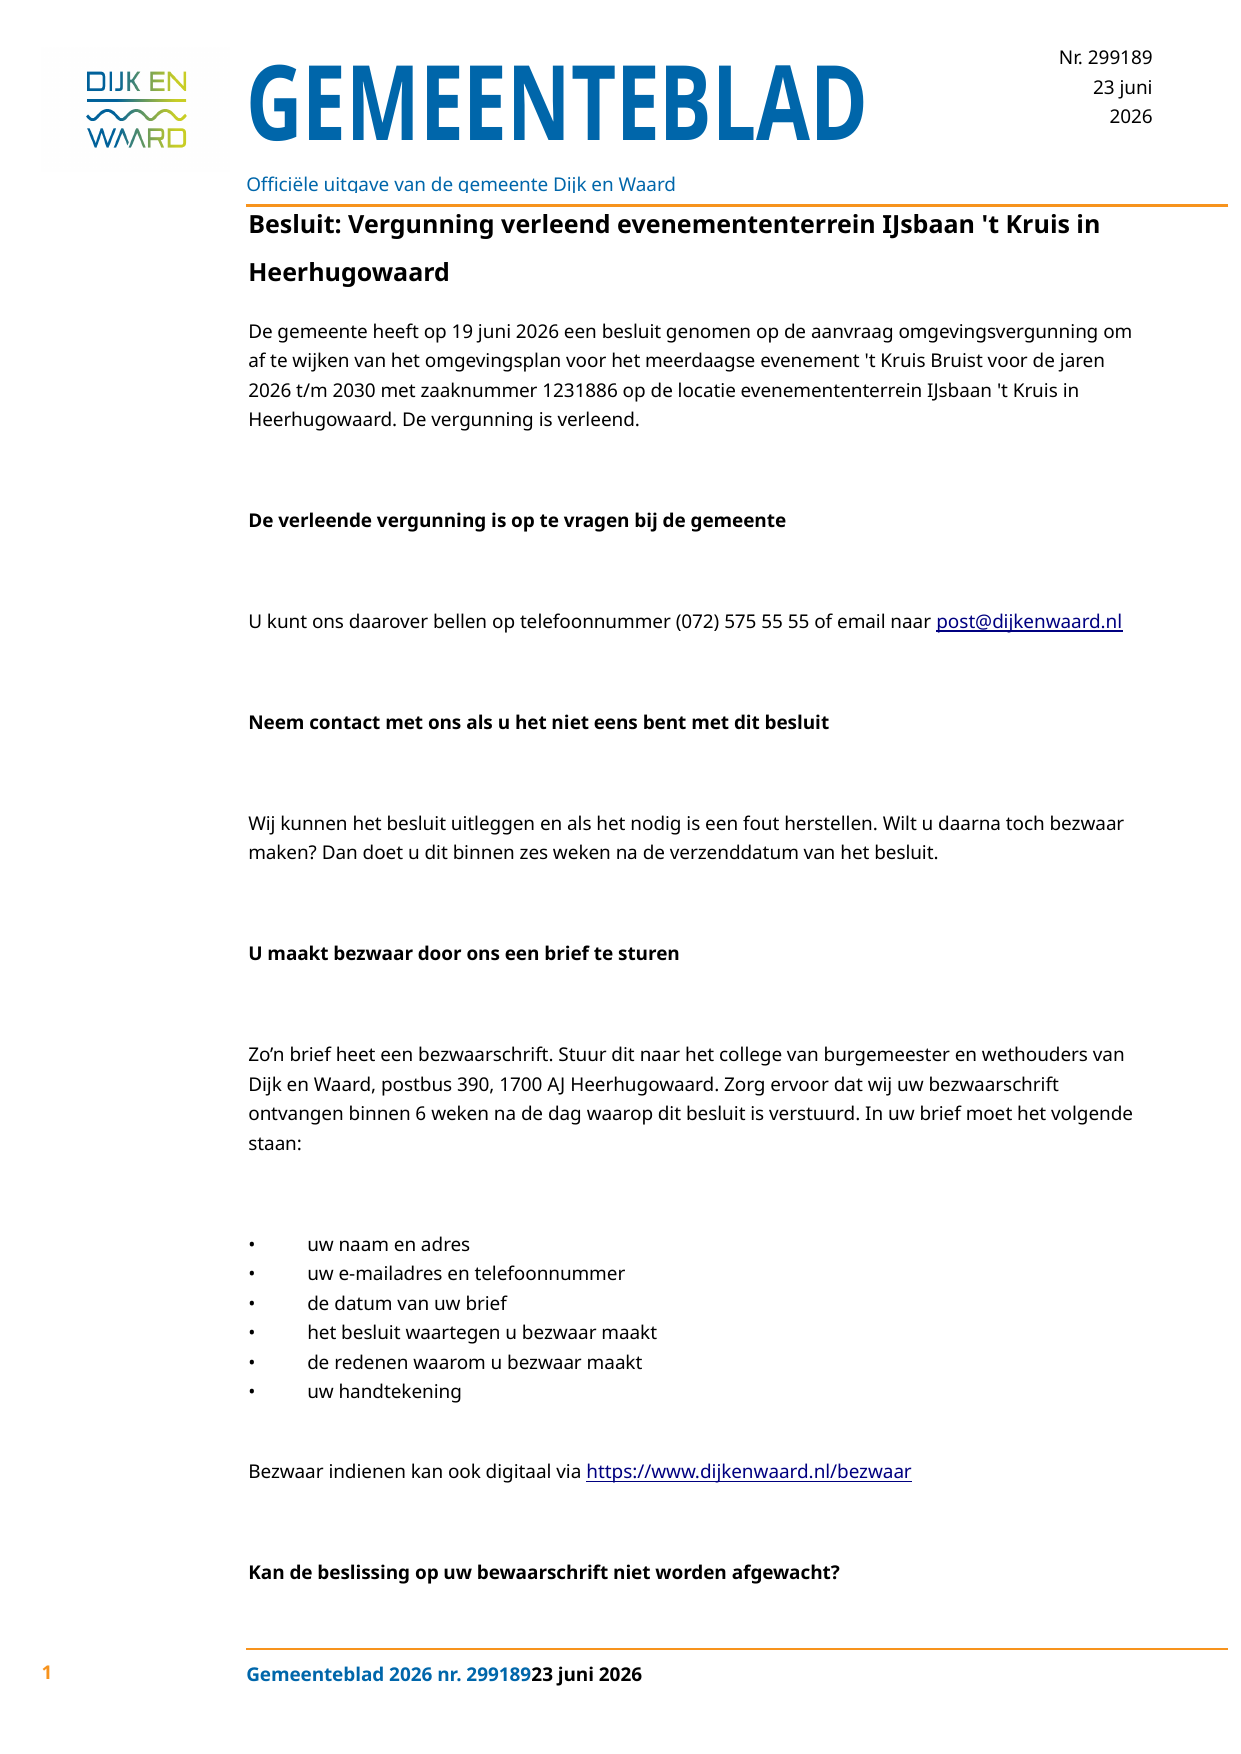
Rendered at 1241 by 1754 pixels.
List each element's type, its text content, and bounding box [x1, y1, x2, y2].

text De verleende vergunning is op te vragen bij de gemeente [248, 507, 1152, 533]
text Zo’n brief heet een bezwaarschrift. Stuur dit naar het college van burgemeester en wethouders van Dijk en Waard, postbus 390, 1700 AJ Heerhugowaard. Zorg ervoor dat wij uw bezwaarschrift ontvangen binnen 6 weken na de dag waarop dit besluit is verstuurd. In uw brief moet het volgende staan: [248, 1041, 1152, 1156]
list de redenen waarom u bezwaar maakt [248, 1349, 1152, 1375]
picture [41, 47, 231, 172]
text Neem contact met ons als u het niet eens bent met dit besluit [248, 709, 1152, 735]
text U kunt ons daarover bellen op telefoonnummer (072) 575 55 55 of email naar post@dijkenwaard.nl [248, 608, 1152, 634]
list uw e-mailadres en telefoonnummer [248, 1260, 1152, 1286]
text U maakt bezwaar door ons een brief te sturen [248, 940, 1152, 966]
list het besluit waartegen u bezwaar maakt [248, 1319, 1152, 1345]
text Bezwaar indienen kan ook digitaal via https://www.dijkenwaard.nl/bezwaar [248, 1459, 1152, 1484]
list uw handtekening [248, 1379, 1152, 1404]
text De gemeente heeft op 19 juni 2026 een besluit genomen op de aanvraag omgevingsvergunning om af te wijken van het omgevingsplan voor het meerdaagse evenement 't Kruis Bruist voor de jaren 2026 t/m 2030 met zaaknummer 1231886 op de locatie evenemententerrein IJsbaan 't Kruis in Heerhugowaard. De vergunning is verleend. [248, 318, 1152, 432]
text Kan de beslissing op uw bewaarschrift niet worden afgewacht? [248, 1559, 1152, 1585]
text Besluit: Vergunning verleend evenemententerrein IJsbaan 't Kruis in Heerhugowaard [248, 207, 1152, 288]
text Wij kunnen het besluit uitleggen en als het nodig is een fout herstellen. Wilt u daarna toch bezwaar maken? Dan doet u dit binnen zes weken na de verzenddatum van het besluit. [248, 810, 1152, 865]
list de datum van uw brief [248, 1290, 1152, 1316]
list uw naam en adres [248, 1231, 1152, 1257]
